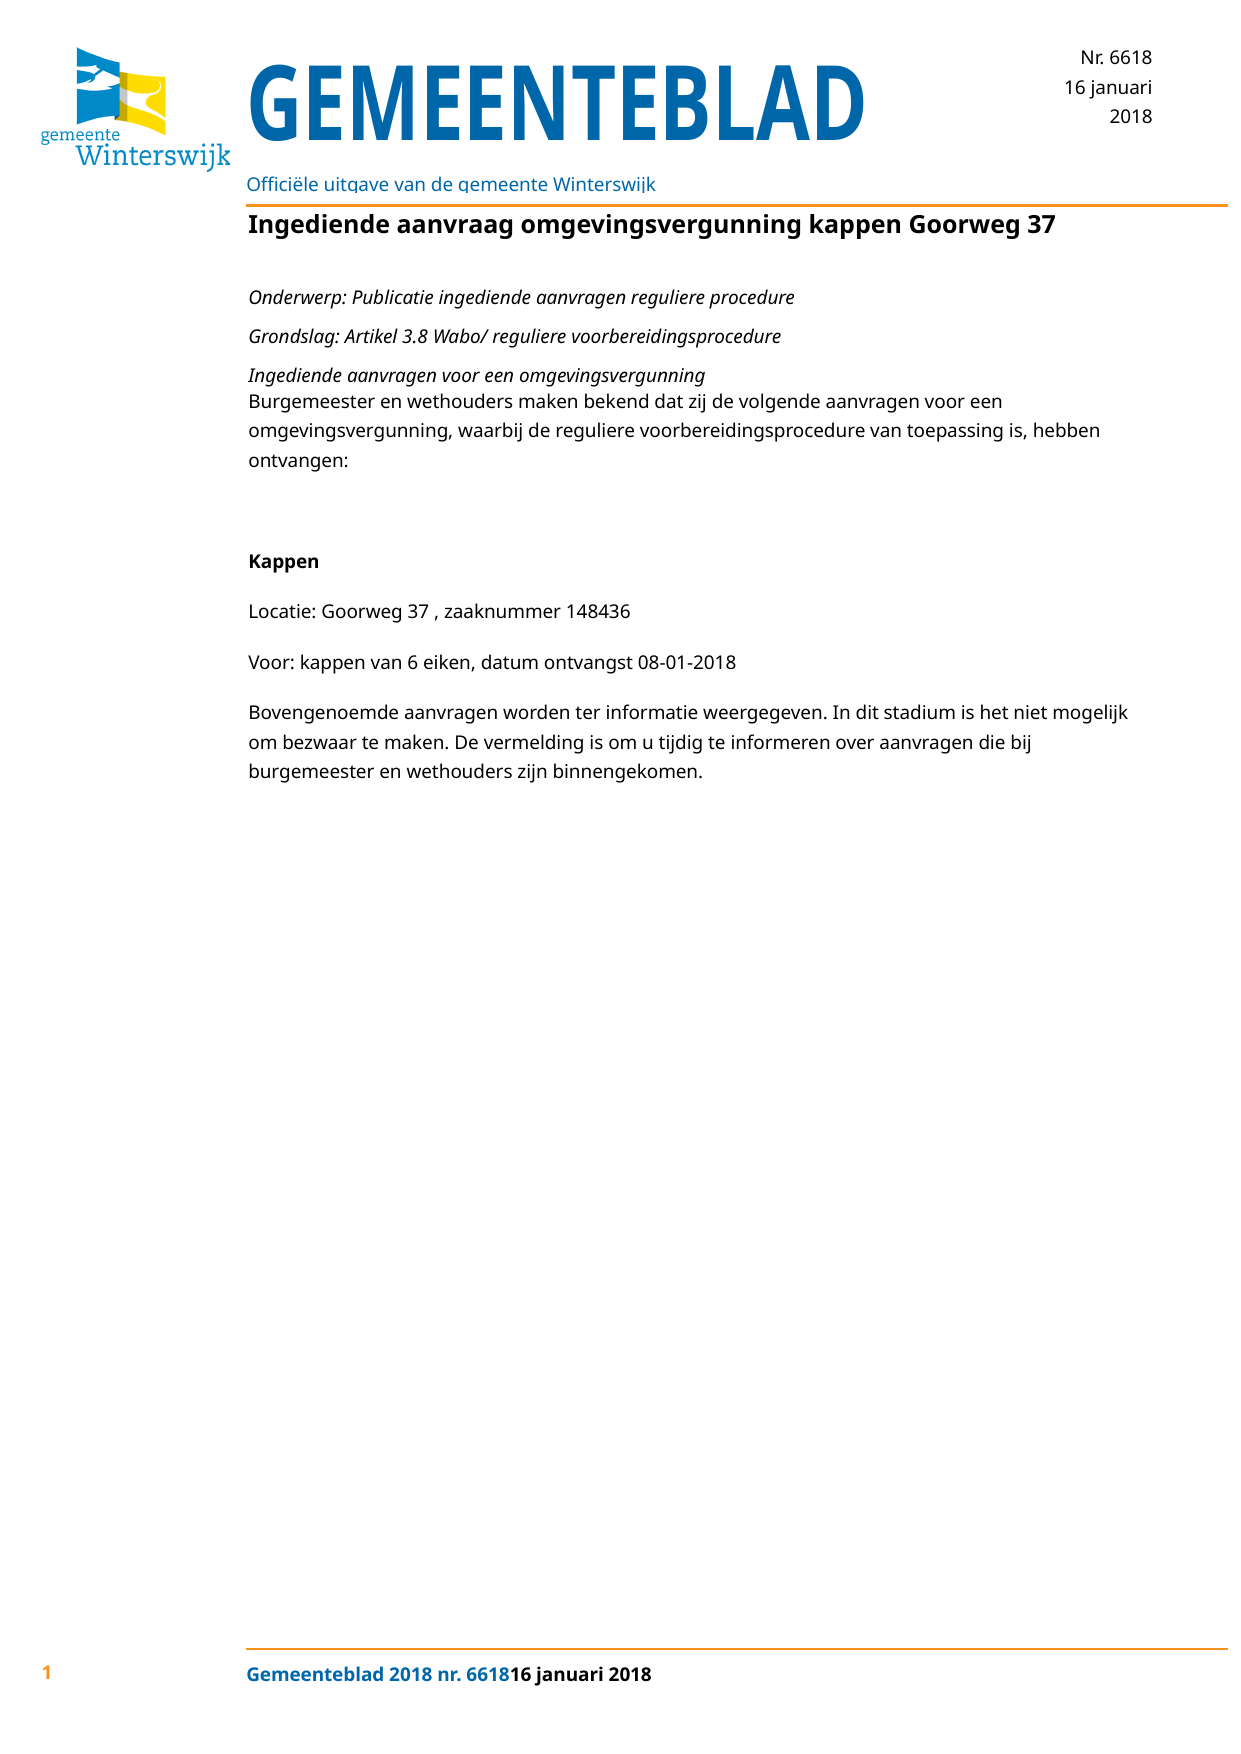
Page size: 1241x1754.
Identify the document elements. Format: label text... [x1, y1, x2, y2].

picture [225, 153, 231, 162]
text Onderwerp: Publicatie ingediende aanvragen reguliere procedure [248, 284, 1152, 309]
text Locatie: Goorweg 37 , zaaknummer 148436 [248, 598, 1152, 624]
text Voor: kappen van 6 eiken, datum ontvangst 08-01-2018 [248, 649, 1152, 675]
text Bovengenoemde aanvragen worden ter informatie weergegeven. In dit stadium is het niet mogelijk om bezwaar te maken. De vermelding is om u tijdig te informeren over aanvragen die bij burgemeester en wethouders zijn binnengekomen. [248, 699, 1152, 784]
text Burgemeester en wethouders maken bekend dat zij de volgende aanvragen voor een omgevingsvergunning, waarbij de reguliere voorbereidingsprocedure van toepassing is, hebben ontvangen: [248, 388, 1152, 473]
text Kappen [248, 548, 1152, 574]
text Grondslag: Artikel 3.8 Wabo/ reguliere voorbereidingsprocedure [248, 323, 1152, 349]
text Ingediende aanvraag omgevingsvergunning kappen Goorweg 37 [248, 207, 1152, 241]
picture [41, 47, 231, 172]
text Ingediende aanvragen voor een omgevingsvergunning [248, 362, 1152, 388]
